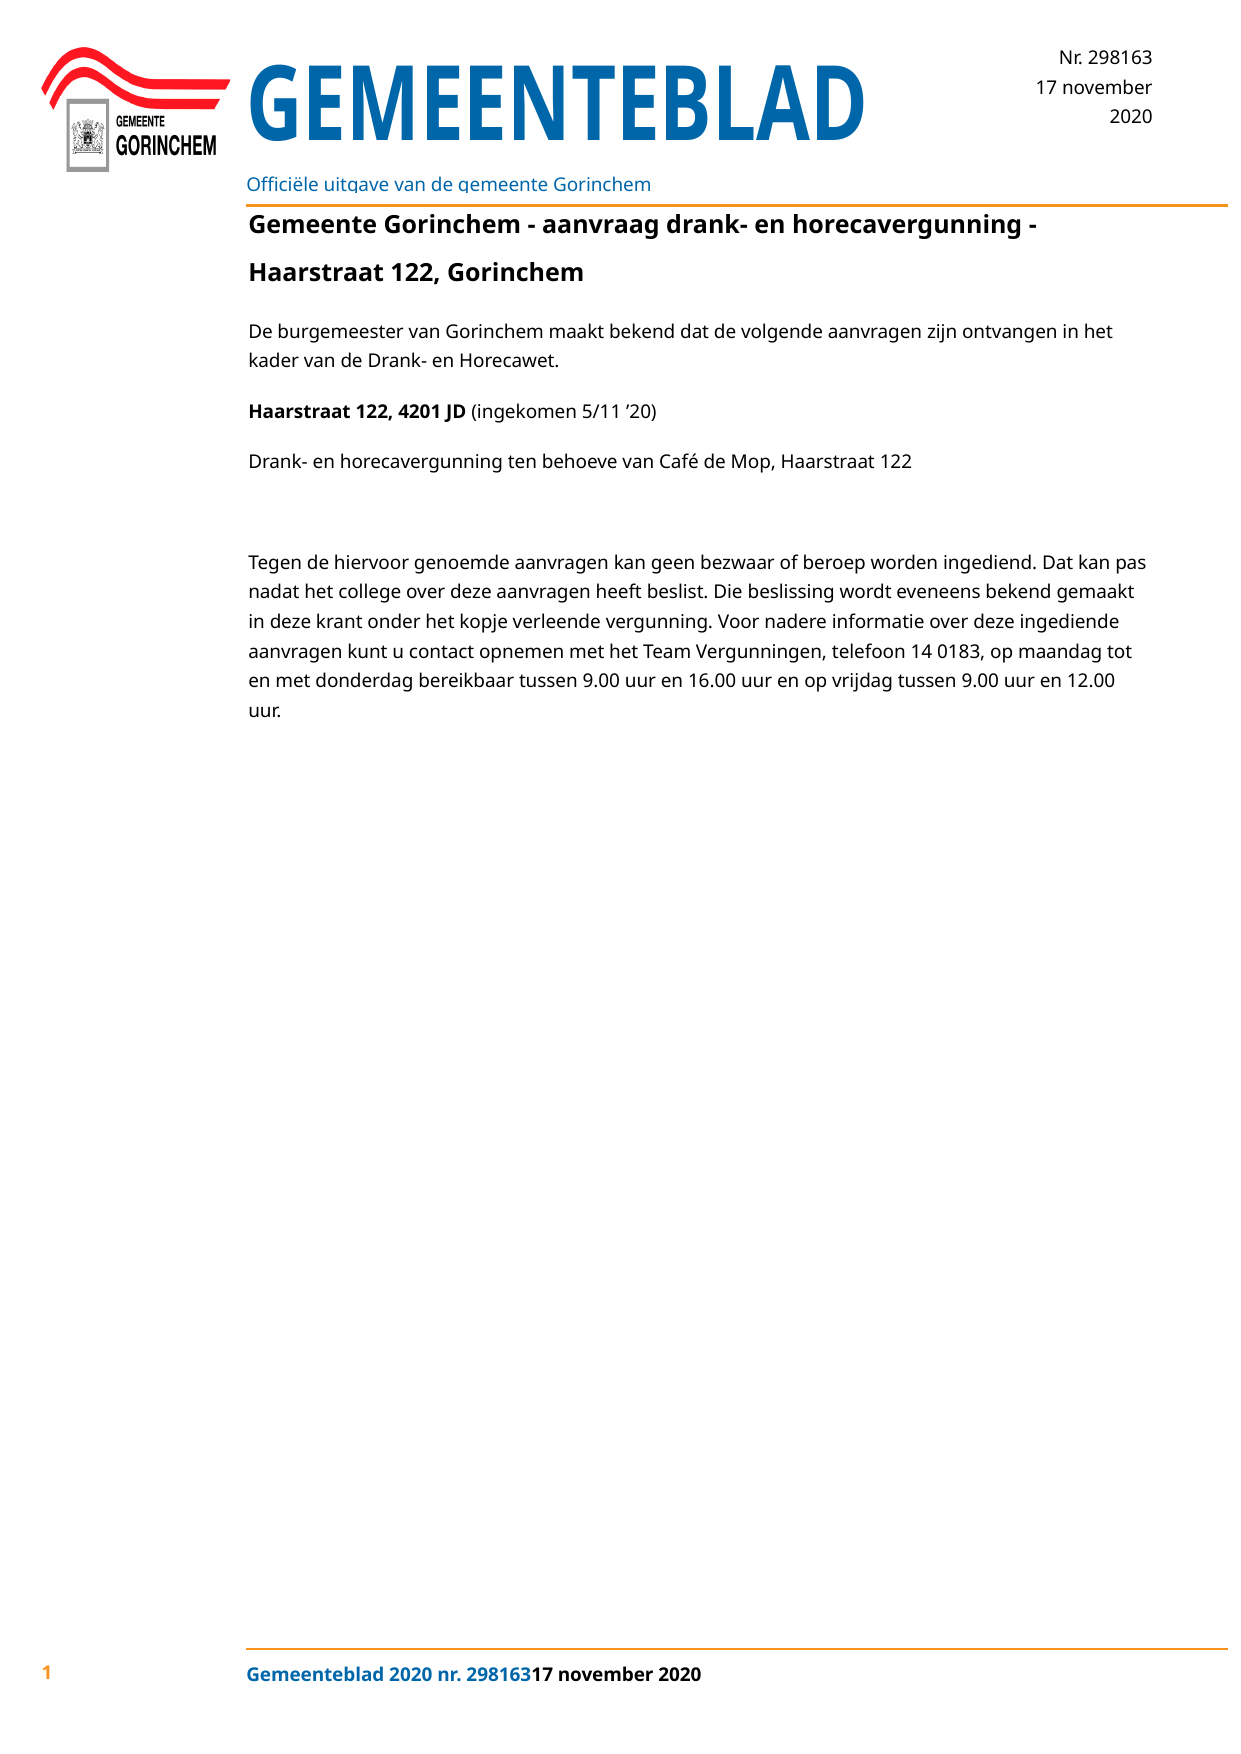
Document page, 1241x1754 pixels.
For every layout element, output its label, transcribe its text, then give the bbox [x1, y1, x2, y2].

text Gemeente Gorinchem - aanvraag drank- en horecavergunning - Haarstraat 122, Gorinchem [248, 207, 1152, 288]
text De burgemeester van Gorinchem maakt bekend dat de volgende aanvragen zijn ontvangen in het kader van de Drank- en Horecawet. [248, 318, 1152, 373]
picture [41, 47, 231, 172]
text Haarstraat 122, 4201 JD (ingekomen 5/11 ’20) [248, 398, 1152, 424]
text Drank- en horecavergunning ten behoeve van Café de Mop, Haarstraat 122 [248, 448, 1152, 474]
text Tegen de hiervoor genoemde aanvragen kan geen bezwaar of beroep worden ingediend. Dat kan pas nadat het college over deze aanvragen heeft beslist. Die beslissing wordt eveneens bekend gemaakt in deze krant onder het kopje verleende vergunning. Voor nadere informatie over deze ingediende aanvragen kunt u contact opnemen met het Team Vergunningen, telefoon 14 0183, op maandag tot en met donderdag bereikbaar tussen 9.00 uur en 16.00 uur en op vrijdag tussen 9.00 uur en 12.00 uur. [248, 549, 1152, 723]
